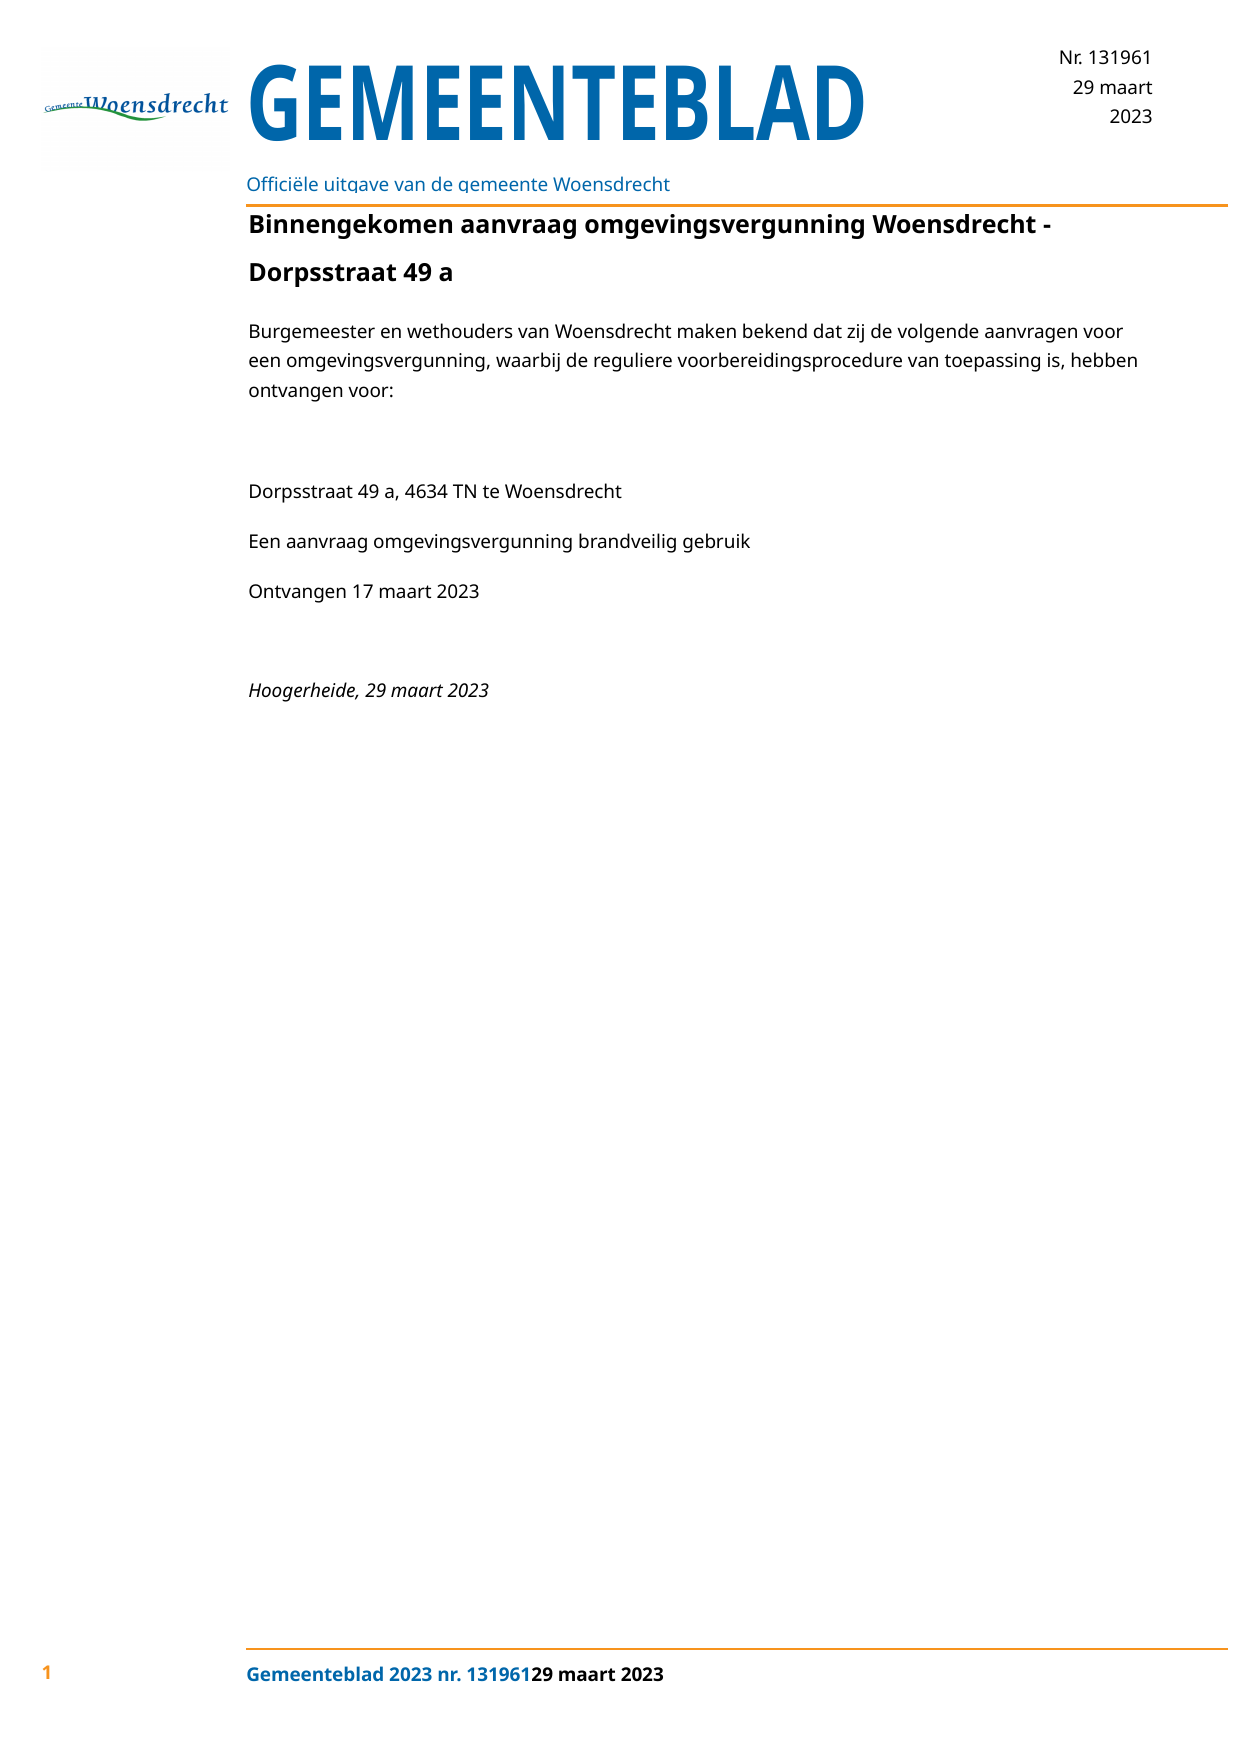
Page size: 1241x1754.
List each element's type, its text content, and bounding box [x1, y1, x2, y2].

text Burgemeester en wethouders van Woensdrecht maken bekend dat zij de volgende aanvragen voor een omgevingsvergunning, waarbij de reguliere voorbereidingsprocedure van toepassing is, hebben ontvangen voor: [248, 318, 1152, 403]
picture [41, 47, 231, 172]
text Een aanvraag omgevingsvergunning brandveilig gebruik [248, 528, 1152, 554]
text Dorpsstraat 49 a, 4634 TN te Woensdrecht [248, 478, 1152, 504]
text Ontvangen 17 maart 2023 [248, 579, 1152, 604]
text Binnengekomen aanvraag omgevingsvergunning Woensdrecht - Dorpsstraat 49 a [248, 207, 1152, 288]
text Hoogerheide, 29 maart 2023 [248, 677, 1152, 703]
